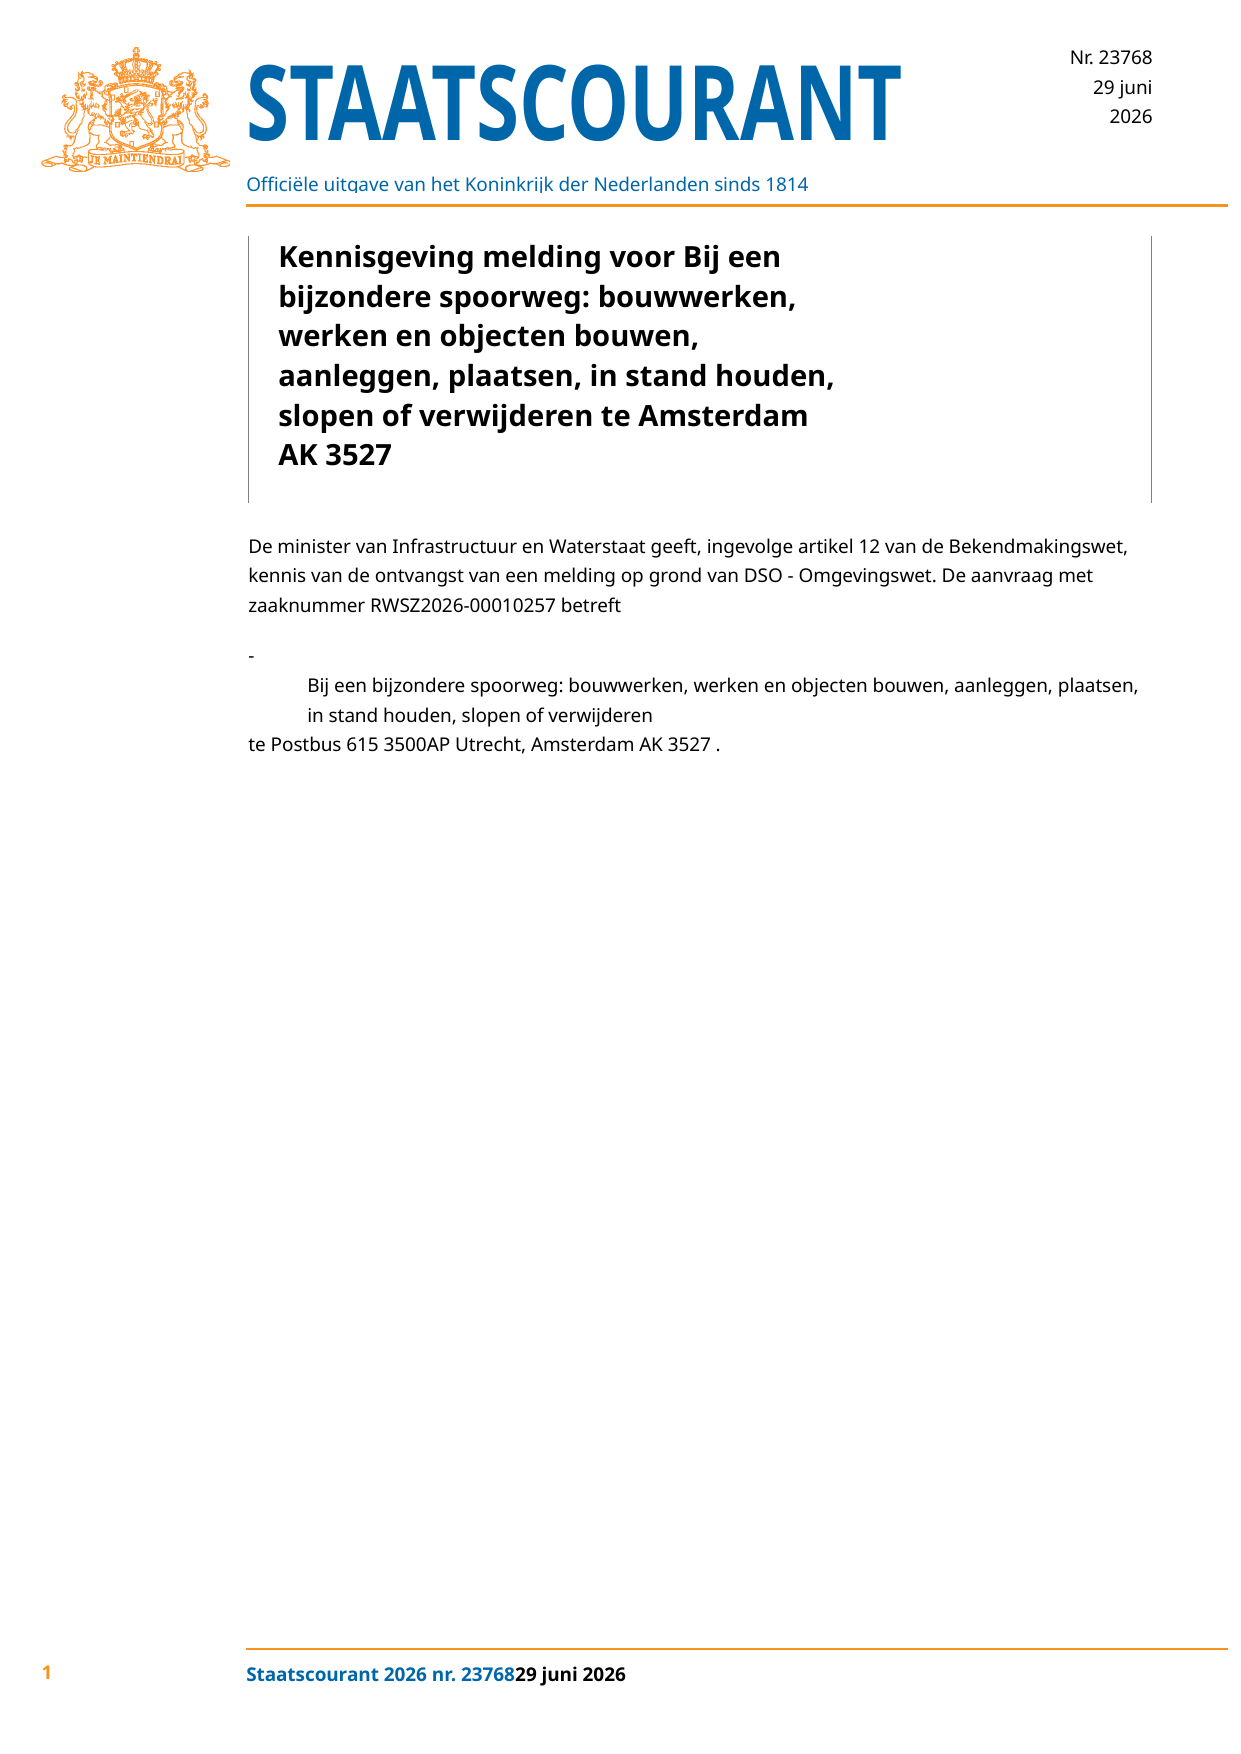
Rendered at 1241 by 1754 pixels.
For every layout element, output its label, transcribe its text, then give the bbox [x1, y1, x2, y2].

text De minister van Infrastructuur en Waterstaat geeft, ingevolge artikel 12 van de Bekendmakingswet, kennis van de ontvangst van een melding op grond van DSO - Omgevingswet. De aanvraag met zaaknummer RWSZ2026-00010257 betreft [248, 533, 1152, 618]
list Bij een bijzondere spoorweg: bouwwerken, werken en objecten bouwen, aanleggen, plaatsen, in stand houden, slopen of verwijderen [248, 672, 1152, 727]
text te Postbus 615 3500AP Utrecht, Amsterdam AK 3527 . [248, 731, 1152, 757]
table_header [1090, 236, 1151, 413]
picture [912, 236, 1090, 414]
table_header Kennisgeving melding voor Bij een bijzondere spoorweg: bouwwerken, werken en objecten bouwen, aanleggen, plaatsen, in stand houden, slopen of verwijderen te Amsterdam AK 3527 [249, 236, 850, 503]
picture [41, 47, 231, 172]
table_header [850, 236, 912, 413]
table_header [850, 414, 1151, 503]
